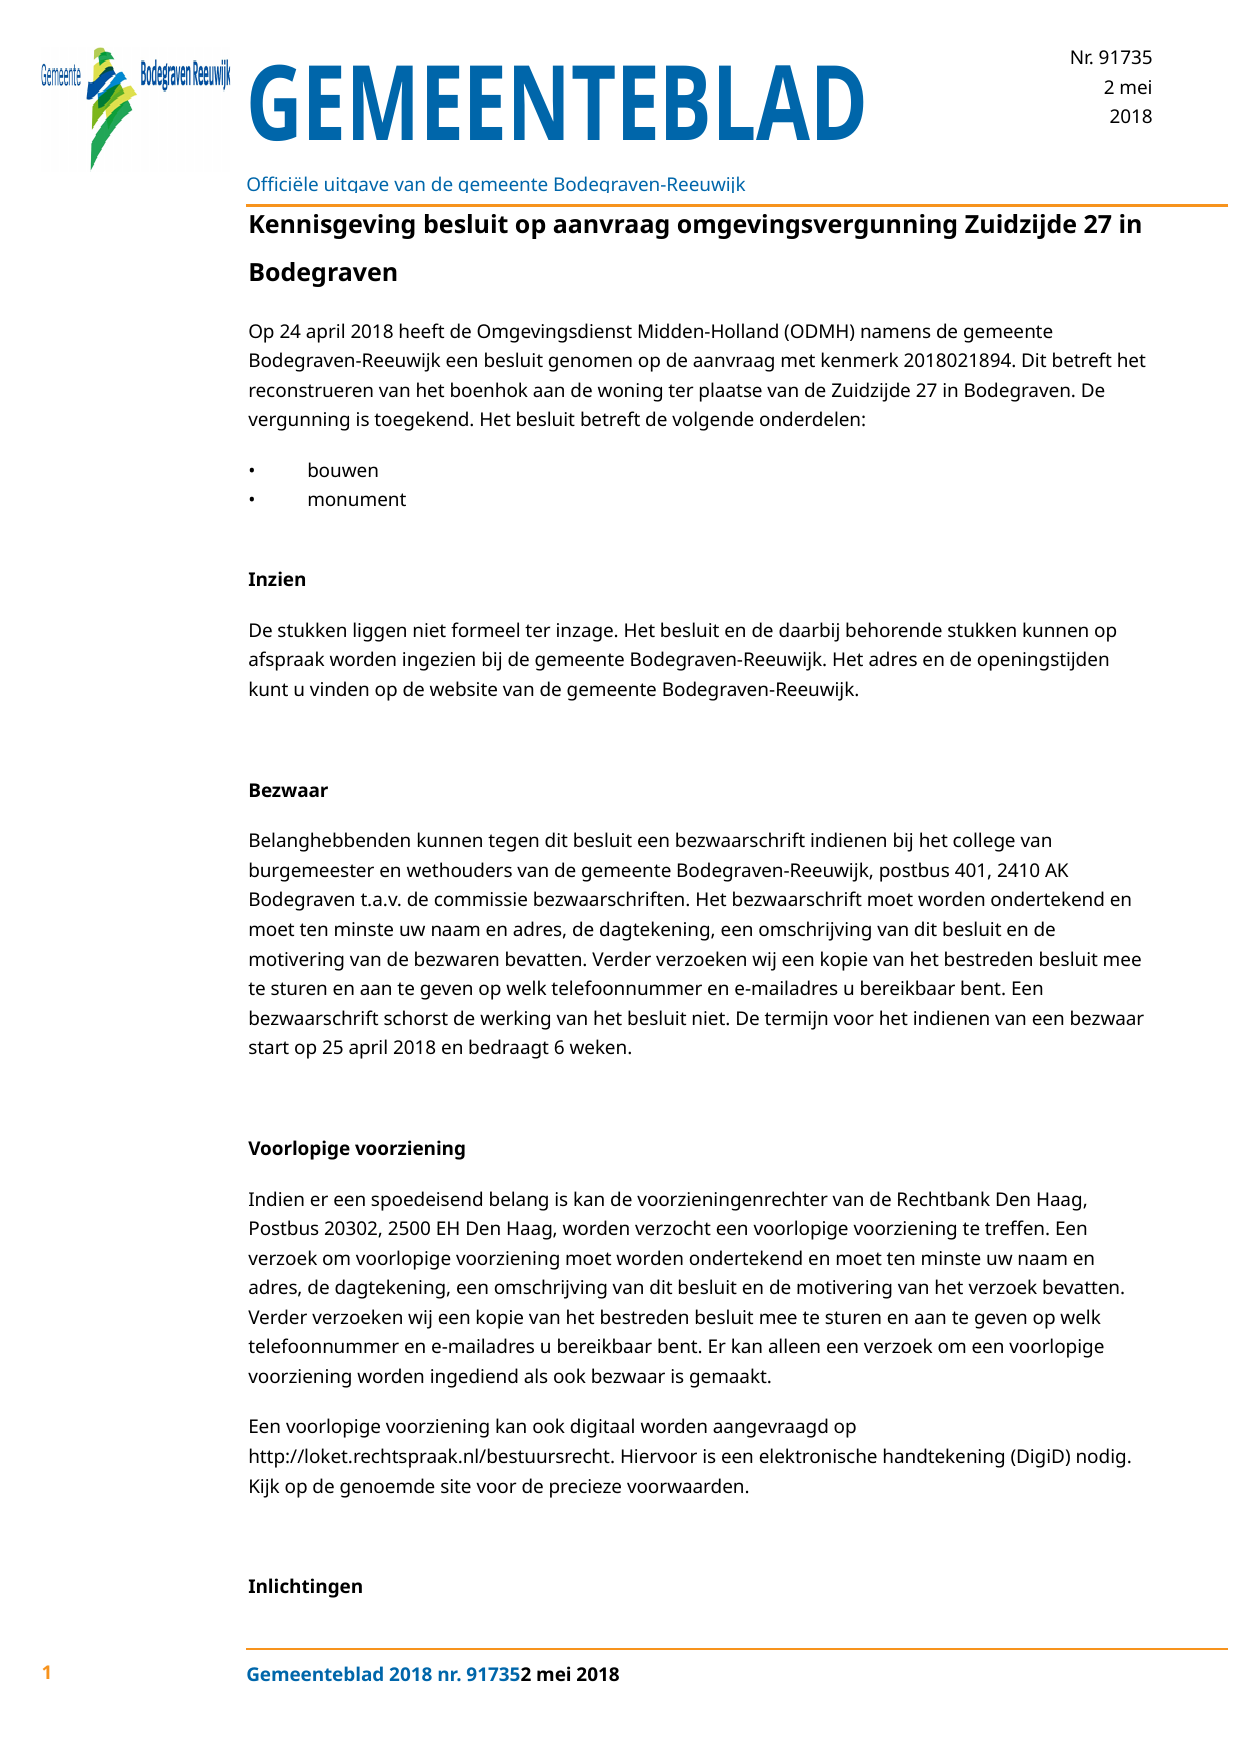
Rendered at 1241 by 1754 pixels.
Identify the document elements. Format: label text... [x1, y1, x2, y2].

text Indien er een spoedeisend belang is kan de voorzieningenrechter van de Rechtbank Den Haag, Postbus 20302, 2500 EH Den Haag, worden verzocht een voorlopige voorziening te treffen. Een verzoek om voorlopige voorziening moet worden ondertekend en moet ten minste uw naam en adres, de dagtekening, een omschrijving van dit besluit en de motivering van het verzoek bevatten. Verder verzoeken wij een kopie van het bestreden besluit mee te sturen en aan te geven op welk telefoonnummer en e-mailadres u bereikbaar bent. Er kan alleen een verzoek om een voorlopige voorziening worden ingediend als ook bezwaar is gemaakt. [248, 1186, 1152, 1389]
text Bezwaar [248, 777, 1152, 803]
text Op 24 april 2018 heeft de Omgevingsdienst Midden-Holland (ODMH) namens de gemeente Bodegraven-Reeuwijk een besluit genomen op de aanvraag met kenmerk 2018021894. Dit betreft het reconstrueren van het boenhok aan de woning ter plaatse van de Zuidzijde 27 in Bodegraven. De vergunning is toegekend. Het besluit betreft de volgende onderdelen: [248, 318, 1152, 432]
text Een voorlopige voorziening kan ook digitaal worden aangevraagd op http://loket.rechtspraak.nl/bestuursrecht. Hiervoor is een elektronische handtekening (DigiD) nodig. Kijk op de genoemde site voor de precieze voorwaarden. [248, 1414, 1152, 1499]
text Voorlopige voorziening [248, 1135, 1152, 1161]
list bouwen [248, 457, 1152, 483]
list monument [248, 487, 1152, 512]
text De stukken liggen niet formeel ter inzage. Het besluit en de daarbij behorende stukken kunnen op afspraak worden ingezien bij de gemeente Bodegraven-Reeuwijk. Het adres en de openingstijden kunt u vinden op de website van de gemeente Bodegraven-Reeuwijk. [248, 617, 1152, 702]
text Belanghebbenden kunnen tegen dit besluit een bezwaarschrift indienen bij het college van burgemeester en wethouders van de gemeente Bodegraven-Reeuwijk, postbus 401, 2410 AK Bodegraven t.a.v. de commissie bezwaarschriften. Het bezwaarschrift moet worden ondertekend en moet ten minste uw naam en adres, de dagtekening, een omschrijving van dit besluit en de motivering van de bezwaren bevatten. Verder verzoeken wij een kopie van het bestreden besluit mee te sturen en aan te geven op welk telefoonnummer en e-mailadres u bereikbaar bent. Een bezwaarschrift schorst de werking van het besluit niet. De termijn voor het indienen van een bezwaar start op 25 april 2018 en bedraagt 6 weken. [248, 827, 1152, 1060]
picture [41, 47, 231, 172]
text Inzien [248, 567, 1152, 592]
text Inlichtingen [248, 1574, 1152, 1599]
text Kennisgeving besluit op aanvraag omgevingsvergunning Zuidzijde 27 in Bodegraven [248, 207, 1152, 288]
